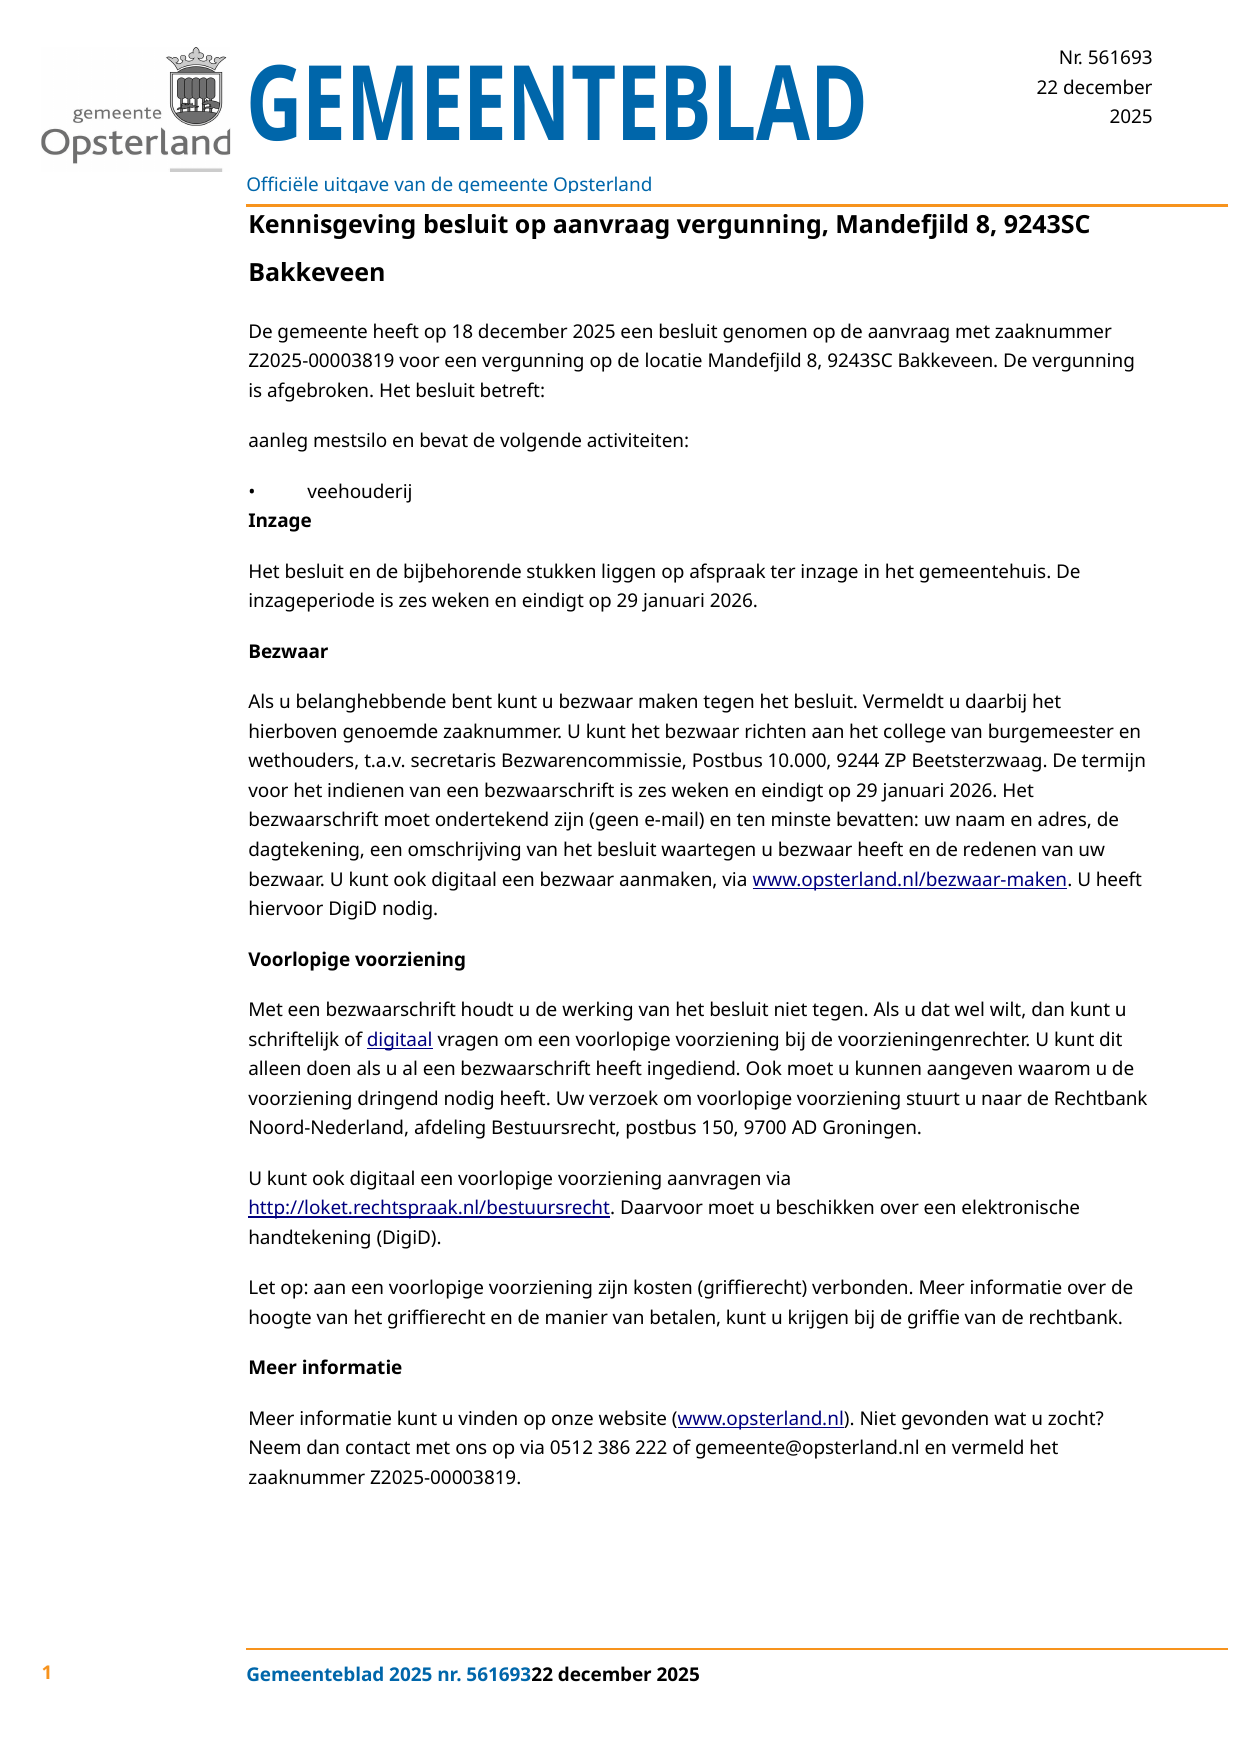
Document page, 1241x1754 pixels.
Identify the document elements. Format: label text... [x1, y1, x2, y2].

text Bezwaar [248, 638, 1152, 664]
text Kennisgeving besluit op aanvraag vergunning, Mandefjild 8, 9243SC Bakkeveen [248, 207, 1152, 288]
text Het besluit en de bijbehorende stukken liggen op afspraak ter inzage in het gemeentehuis. De inzageperiode is zes weken en eindigt op 29 januari 2026. [248, 558, 1152, 613]
text Met een bezwaarschrift houdt u de werking van het besluit niet tegen. Als u dat wel wilt, dan kunt u schriftelijk of digitaal vragen om een voorlopige voorziening bij de voorzieningenrechter. U kunt dit alleen doen als u al een bezwaarschrift heeft ingediend. Ook moet u kunnen aangeven waarom u de voorziening dringend nodig heeft. Uw verzoek om voorlopige voorziening stuurt u naar de Rechtbank Noord-Nederland, afdeling Bestuursrecht, postbus 150, 9700 AD Groningen. [248, 996, 1152, 1140]
text De gemeente heeft op 18 december 2025 een besluit genomen op de aanvraag met zaaknummer Z2025-00003819 voor een vergunning op de locatie Mandefjild 8, 9243SC Bakkeveen. De vergunning is afgebroken. Het besluit betreft: [248, 318, 1152, 403]
list veehouderij [248, 478, 1152, 504]
text Als u belanghebbende bent kunt u bezwaar maken tegen het besluit. Vermeldt u daarbij het hierboven genoemde zaaknummer. U kunt het bezwaar richten aan het college van burgemeester en wethouders, t.a.v. secretaris Bezwarencommissie, Postbus 10.000, 9244 ZP Beetsterzwaag. De termijn voor het indienen van een bezwaarschrift is zes weken en eindigt op 29 januari 2026. Het bezwaarschrift moet ondertekend zijn (geen e-mail) en ten minste bevatten: uw naam en adres, de dagtekening, een omschrijving van het besluit waartegen u bezwaar heeft en de redenen van uw bezwaar. U kunt ook digitaal een bezwaar aanmaken, via www.opsterland.nl/bezwaar-maken. U heeft hiervoor DigiD nodig. [248, 688, 1152, 921]
text U kunt ook digitaal een voorlopige voorziening aanvragen via http://loket.rechtspraak.nl/bestuursrecht. Daarvoor moet u beschikken over een elektronische handtekening (DigiD). [248, 1165, 1152, 1250]
text Meer informatie [248, 1354, 1152, 1380]
text Inzage [248, 507, 1152, 533]
text aanleg mestsilo en bevat de volgende activiteiten: [248, 427, 1152, 453]
text Meer informatie kunt u vinden op onze website (www.opsterland.nl). Niet gevonden wat u zocht? Neem dan contact met ons op via 0512 386 222 of gemeente@opsterland.nl en vermeld het zaaknummer Z2025-00003819. [248, 1405, 1152, 1490]
text Voorlopige voorziening [248, 946, 1152, 972]
picture [41, 47, 231, 172]
text Let op: aan een voorlopige voorziening zijn kosten (griffierecht) verbonden. Meer informatie over de hoogte van het griffierecht en de manier van betalen, kunt u krijgen bij de griffie van de rechtbank. [248, 1274, 1152, 1330]
